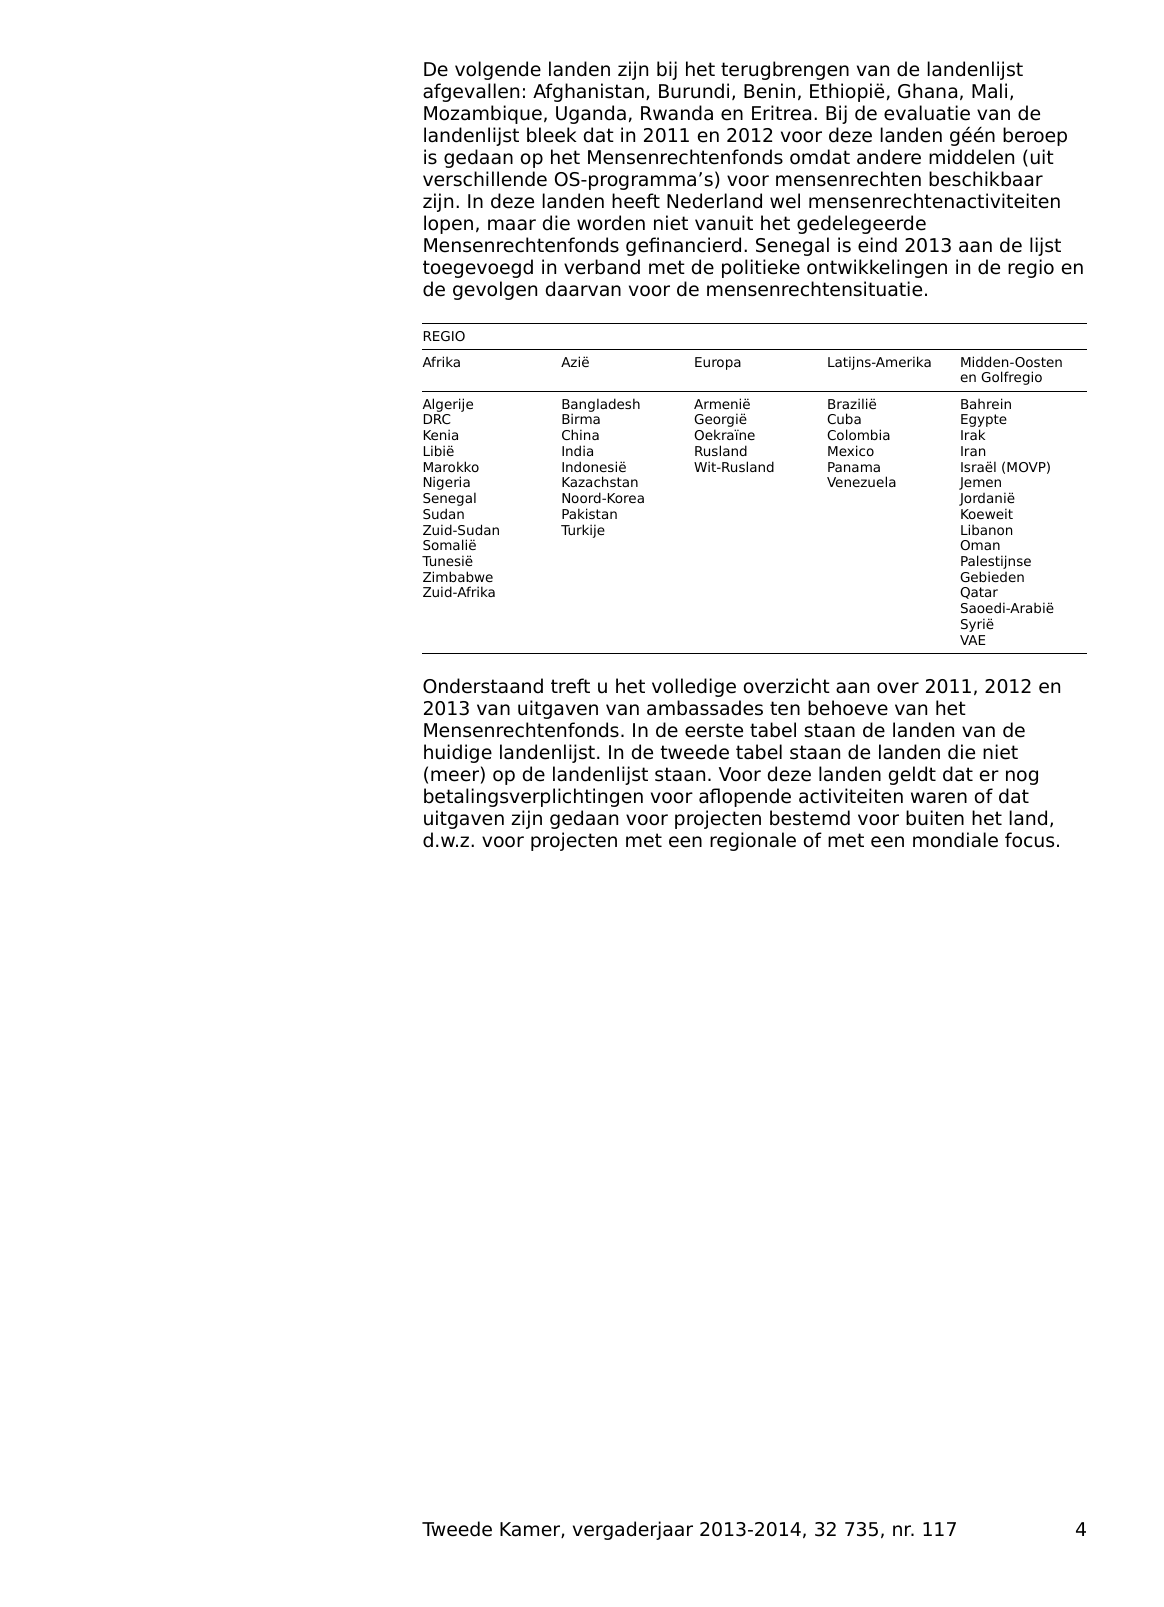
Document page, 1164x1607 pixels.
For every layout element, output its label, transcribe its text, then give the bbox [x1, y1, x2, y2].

table_header REGIO [422, 324, 1087, 349]
text De volgende landen zijn bij het terugbrengen van de landenlijst afgevallen: Afghanistan, Burundi, Benin, Ethiopië, Ghana, Mali, Mozambique, Uganda, Rwanda en Eritrea. Bij de evaluatie van de landenlijst bleek dat in 2011 en 2012 voor deze landen géén beroep is gedaan op het Mensenrechtenfonds omdat andere middelen (uit verschillende OS-programma’s) voor mensenrechten beschikbaar zijn. In deze landen heeft Nederland wel mensenrechtenactiviteiten lopen, maar die worden niet vanuit het gedelegeerde Mensenrechtenfonds gefinancierd. Senegal is eind 2013 aan de lijst toegevoegd in verband met de politieke ontwikkelingen in de regio en de gevolgen daarvan voor de mensenrechtensituatie. [422, 59, 1087, 301]
table_cell Afrika [422, 350, 555, 391]
table_cell Armenië Georgië Oekraïne Rusland Wit-Rusland [688, 392, 821, 653]
text Onderstaand treft u het volledige overzicht aan over 2011, 2012 en 2013 van uitgaven van ambassades ten behoeve van het Mensenrechtenfonds. In de eerste tabel staan de landen van de huidige landenlijst. In de tweede tabel staan de landen die niet (meer) op de landenlijst staan. Voor deze landen geldt dat er nog betalingsverplichtingen voor aflopende activiteiten waren of dat uitgaven zijn gedaan voor projecten bestemd voor buiten het land, d.w.z. voor projecten met een regionale of met een mondiale focus. [422, 676, 1087, 852]
table_cell Algerije DRC Kenia Libië Marokko Nigeria Senegal Sudan Zuid-Sudan Somalië Tunesië Zimbabwe Zuid-Afrika [422, 392, 555, 653]
table_cell Azië [555, 350, 688, 391]
table_cell Brazilië Cuba Colombia Mexico Panama Venezuela [821, 392, 954, 653]
table_cell Europa [688, 350, 821, 391]
table_cell Latijns-Amerika [821, 350, 954, 391]
table_cell Midden-Oosten en Golfregio [954, 350, 1087, 391]
table_cell Bahrein Egypte Irak Iran Israël (MOVP) Jemen Jordanië Koeweit Libanon Oman Palestijnse Gebieden Qatar Saoedi-Arabië Syrië VAE [954, 392, 1087, 653]
table_cell Bangladesh Birma China India Indonesië Kazachstan Noord-Korea Pakistan Turkije [555, 392, 688, 653]
